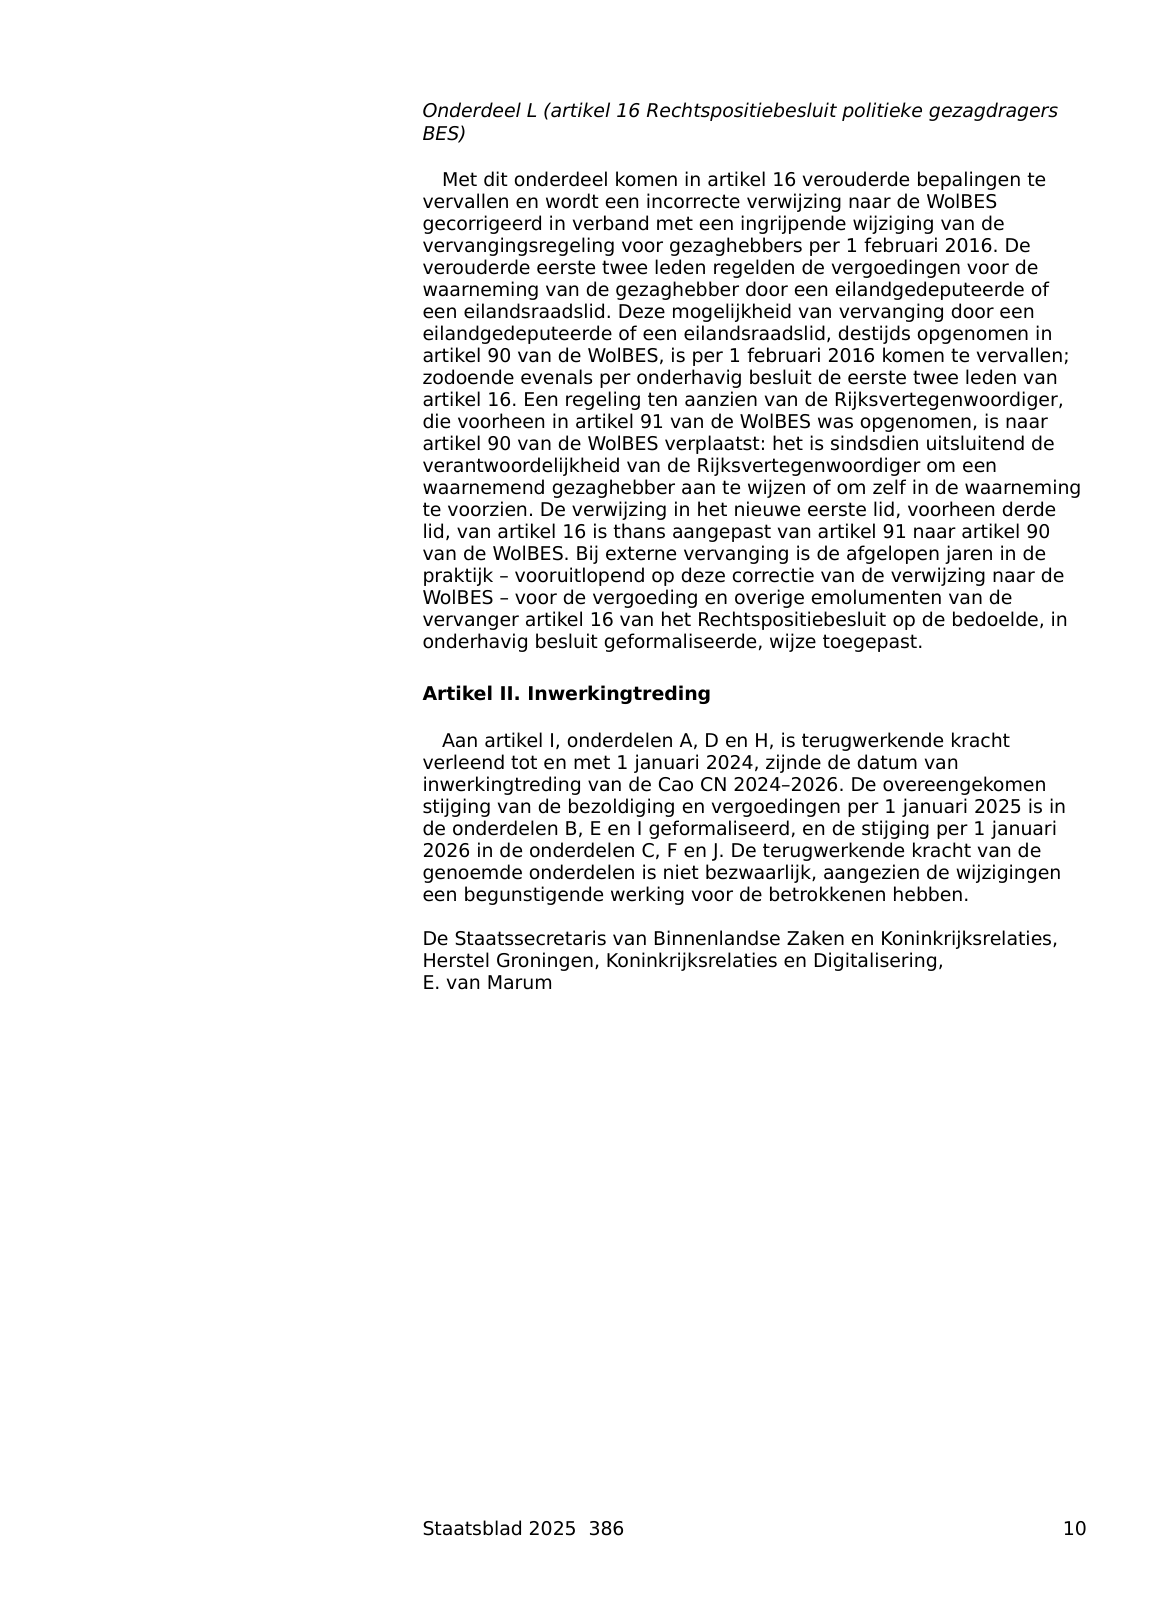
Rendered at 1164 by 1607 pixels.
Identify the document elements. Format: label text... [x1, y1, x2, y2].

subtitle Artikel II. Inwerkingtreding [422, 683, 1087, 705]
text Aan artikel I, onderdelen A, D en H, is terugwerkende kracht verleend tot en met 1 januari 2024, zijnde de datum van inwerkingtreding van de Cao CN 2024–2026. De overeengekomen stijging van de bezoldiging en vergoedingen per 1 januari 2025 is in de onderdelen B, E en I geformaliseerd, en de stijging per 1 januari 2026 in de onderdelen C, F en J. De terugwerkende kracht van de genoemde onderdelen is niet bezwaarlijk, aangezien de wijzigingen een begunstigende werking voor de betrokkenen hebben. [422, 730, 1087, 906]
subtitle Onderdeel L (artikel 16 Rechtspositiebesluit politieke gezagdragers BES) [422, 100, 1087, 144]
text De Staatssecretaris van Binnenlandse Zaken en Koninkrijksrelaties, Herstel Groningen, Koninkrijksrelaties en Digitalisering, E. van Marum [422, 928, 1087, 994]
text Met dit onderdeel komen in artikel 16 verouderde bepalingen te vervallen en wordt een incorrecte verwijzing naar de WolBES gecorrigeerd in verband met een ingrijpende wijziging van de vervangingsregeling voor gezaghebbers per 1 februari 2016. De verouderde eerste twee leden regelden de vergoedingen voor de waarneming van de gezaghebber door een eilandgedeputeerde of een eilandsraadslid. Deze mogelijkheid van vervanging door een eilandgedeputeerde of een eilandsraadslid, destijds opgenomen in artikel 90 van de WolBES, is per 1 februari 2016 komen te vervallen; zodoende evenals per onderhavig besluit de eerste twee leden van artikel 16. Een regeling ten aanzien van de Rijksvertegenwoordiger, die voorheen in artikel 91 van de WolBES was opgenomen, is naar artikel 90 van de WolBES verplaatst: het is sindsdien uitsluitend de verantwoordelijkheid van de Rijksvertegenwoordiger om een waarnemend gezaghebber aan te wijzen of om zelf in de waarneming te voorzien. De verwijzing in het nieuwe eerste lid, voorheen derde lid, van artikel 16 is thans aangepast van artikel 91 naar artikel 90 van de WolBES. Bij externe vervanging is de afgelopen jaren in de praktijk – vooruitlopend op deze correctie van de verwijzing naar de WolBES – voor de vergoeding en overige emolumenten van de vervanger artikel 16 van het Rechtspositiebesluit op de bedoelde, in onderhavig besluit geformaliseerde, wijze toegepast. [422, 169, 1087, 653]
